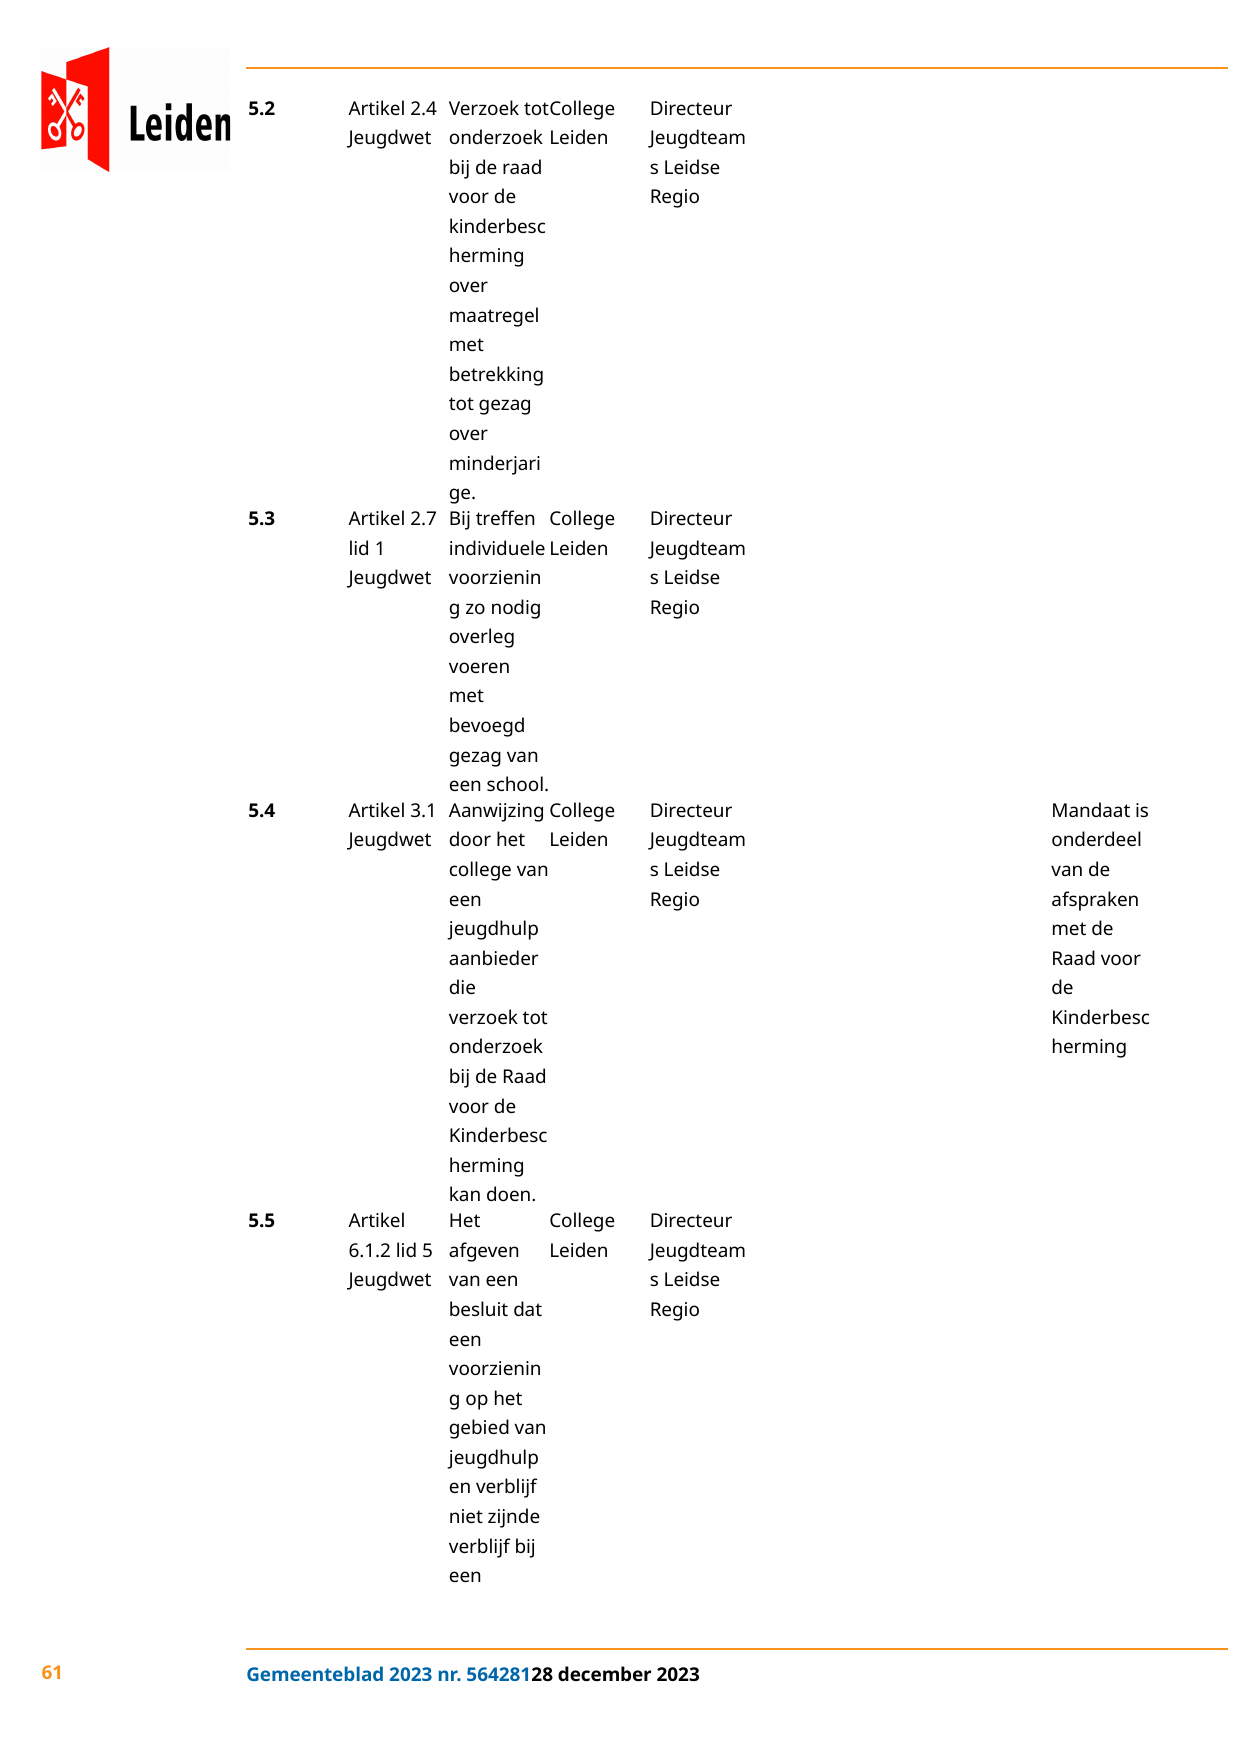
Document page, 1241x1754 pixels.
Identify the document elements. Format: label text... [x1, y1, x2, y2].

table_cell College Leiden [549, 797, 649, 1207]
table_cell [850, 797, 951, 1207]
table_cell [750, 505, 850, 797]
picture [41, 47, 231, 172]
table_cell [1051, 1208, 1152, 1588]
table_cell Mandaat is onderdeel van de afspraken met de Raad voor de Kinderbescherming [1051, 797, 1152, 1207]
table_cell Artikel 2.7 lid 1 Jeugdwet [348, 505, 449, 797]
table_cell 5.2 [248, 95, 348, 505]
table_cell College Leiden [549, 505, 649, 797]
table_cell College Leiden [549, 1208, 649, 1588]
table_cell 5.5 [248, 1208, 348, 1588]
table_cell [1051, 95, 1152, 505]
table_cell [951, 1208, 1051, 1588]
table_cell [951, 505, 1051, 797]
table_cell [850, 1208, 951, 1588]
table_cell [850, 95, 951, 505]
table_cell Directeur Jeugdteams Leidse Regio [650, 505, 750, 797]
table_cell Directeur Jeugdteams Leidse Regio [650, 797, 750, 1207]
table_cell Verzoek tot onderzoek bij de raad voor de kinderbescherming over maatregel met betrekking tot gezag over minderjarige. [449, 95, 549, 505]
table_cell 5.4 [248, 797, 348, 1207]
table_cell College Leiden [549, 95, 649, 505]
table_cell Artikel 2.4 Jeugdwet [348, 95, 449, 505]
table_cell [750, 1208, 850, 1588]
table_cell Directeur Jeugdteams Leidse Regio [650, 1208, 750, 1588]
table_cell Directeur Jeugdteams Leidse Regio [650, 95, 750, 505]
table_cell [1051, 505, 1152, 797]
table_cell [951, 95, 1051, 505]
table_cell Het afgeven van een besluit dat een voorziening op het gebied van jeugdhulp en verblijf niet zijnde verblijf bij een [449, 1208, 549, 1588]
table_cell Artikel 6.1.2 lid 5 Jeugdwet [348, 1208, 449, 1588]
table_cell Bij treffen individuele voorziening zo nodig overleg voeren met bevoegd gezag van een school. [449, 505, 549, 797]
table_cell Artikel 3.1 Jeugdwet [348, 797, 449, 1207]
table_cell [951, 797, 1051, 1207]
table_cell [750, 797, 850, 1207]
table_cell Aanwijzing door het college van een jeugdhulpaanbieder die verzoek tot onderzoek bij de Raad voor de Kinderbescherming kan doen. [449, 797, 549, 1207]
table_cell 5.3 [248, 505, 348, 797]
table_cell [850, 505, 951, 797]
table_cell [750, 95, 850, 505]
